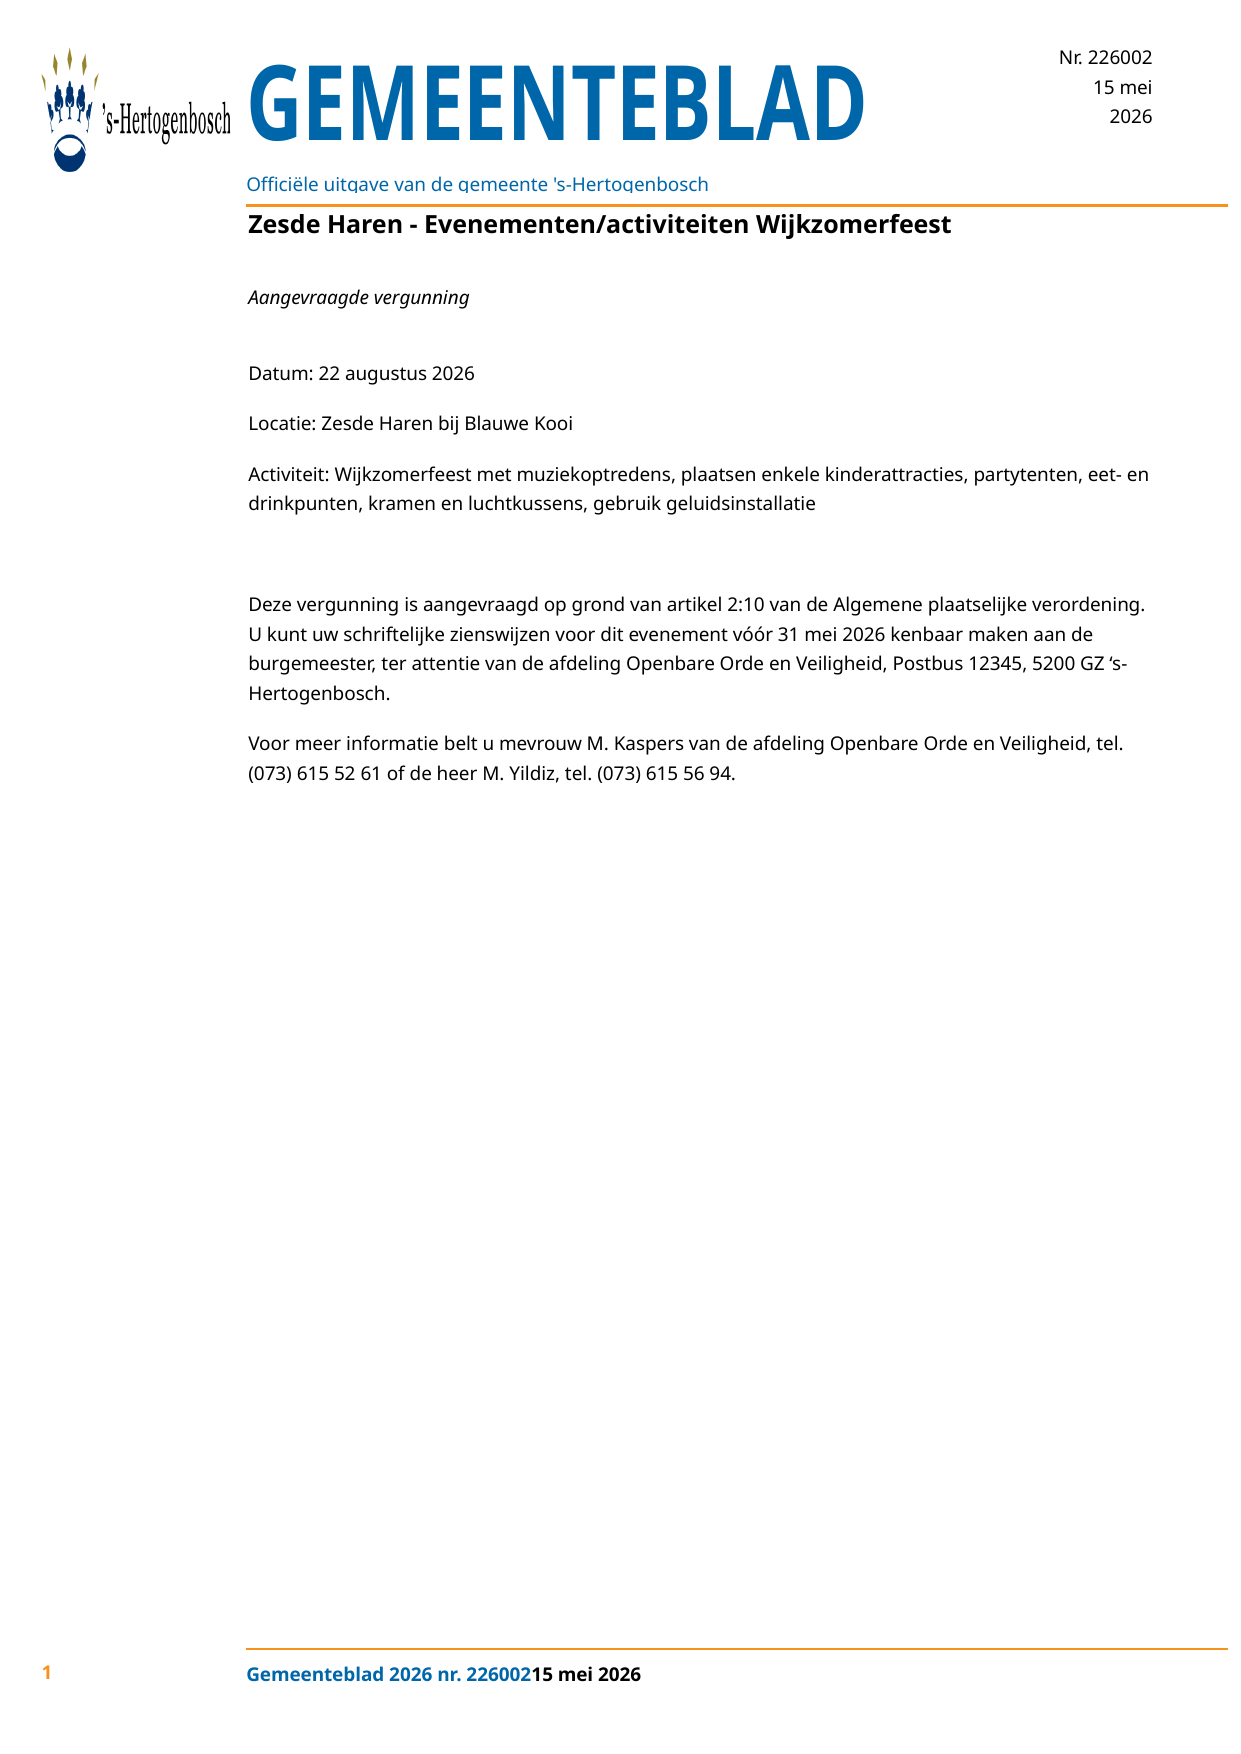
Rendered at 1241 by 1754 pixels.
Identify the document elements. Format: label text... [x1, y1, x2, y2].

text Aangevraagde vergunning [248, 284, 1152, 309]
text Datum: 22 augustus 2026 [248, 360, 1152, 386]
text Deze vergunning is aangevraagd op grond van artikel 2:10 van de Algemene plaatselijke verordening. U kunt uw schriftelijke zienswijzen voor dit evenement vóór 31 mei 2026 kenbaar maken aan de burgemeester, ter attentie van de afdeling Openbare Orde en Veiligheid, Postbus 12345, 5200 GZ ‘s-Hertogenbosch. [248, 591, 1152, 706]
text Voor meer informatie belt u mevrouw M. Kaspers van de afdeling Openbare Orde en Veiligheid, tel. (073) 615 52 61 of de heer M. Yildiz, tel. (073) 615 56 94. [248, 730, 1152, 786]
picture [41, 47, 231, 172]
text Zesde Haren - Evenementen/activiteiten Wijkzomerfeest [248, 207, 1152, 241]
text Locatie: Zesde Haren bij Blauwe Kooi [248, 410, 1152, 436]
text Activiteit: Wijkzomerfeest met muziekoptredens, plaatsen enkele kinderattracties, partytenten, eet- en drinkpunten, kramen en luchtkussens, gebruik geluidsinstallatie [248, 461, 1152, 516]
